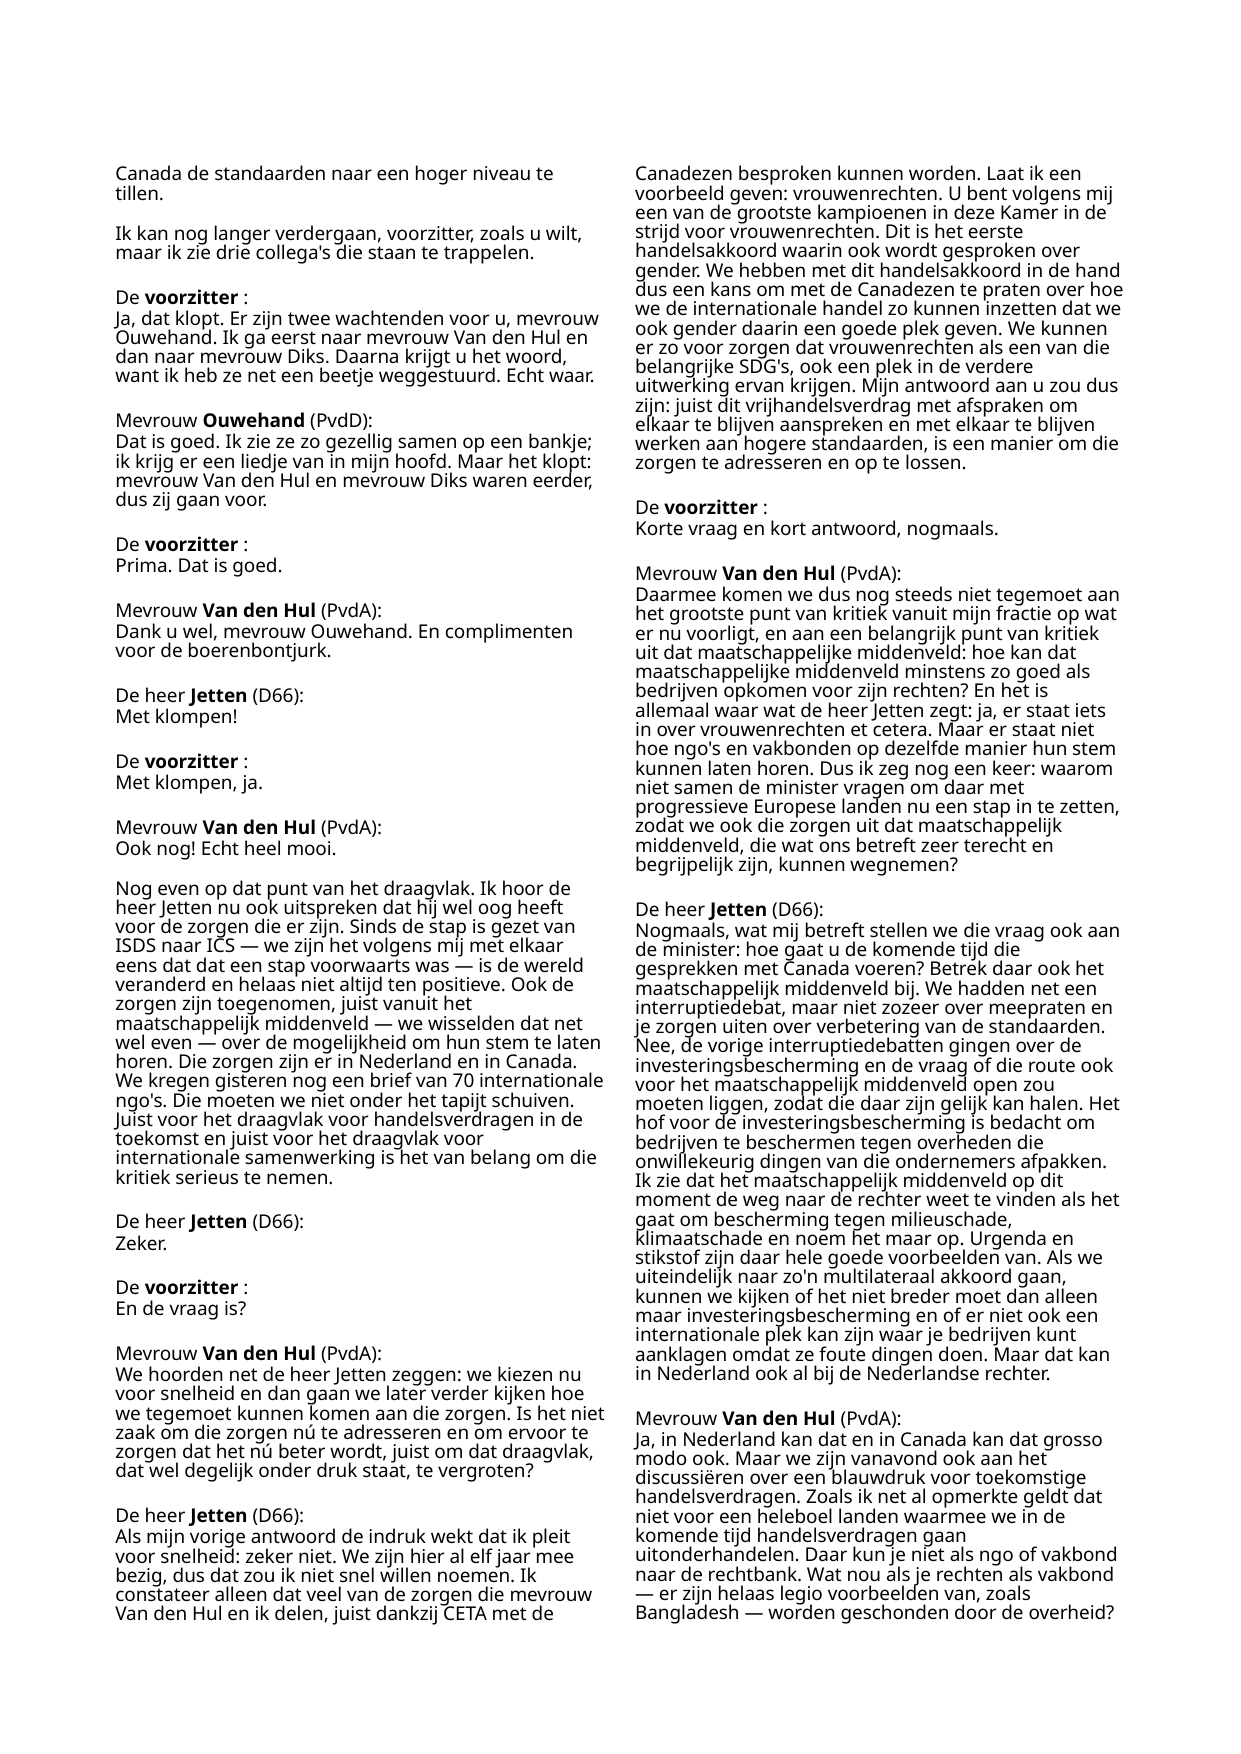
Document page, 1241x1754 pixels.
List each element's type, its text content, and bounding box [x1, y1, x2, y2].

text Mevrouw Van den Hul (PvdA): [115, 1340, 605, 1366]
text Korte vraag en kort antwoord, nogmaals. [635, 520, 1125, 539]
text De voorzitter : [635, 494, 1125, 520]
text De heer Jetten (D66): [115, 682, 605, 708]
text De voorzitter : [115, 1274, 605, 1300]
text De voorzitter : [115, 531, 605, 557]
text Als mijn vorige antwoord de indruk wekt dat ik pleit voor snelheid: zeker niet. We zijn hier al elf jaar mee bezig, dus dat zou ik niet snel willen noemen. Ik constateer alleen dat veel van de zorgen die mevrouw Van den Hul en ik delen, juist dankzij CETA met de [115, 1528, 605, 1625]
text Nogmaals, wat mij betreft stellen we die vraag ook aan de minister: hoe gaat u de komende tijd die gesprekken met Canada voeren? Betrek daar ook het maatschappelijk middenveld bij. We hadden net een interruptiedebat, maar niet zozeer over meepraten en je zorgen uiten over verbetering van de standaarden. Nee, de vorige interruptiedebatten gingen over de investeringsbescherming en de vraag of die route ook voor het maatschappelijk middenveld open zou moeten liggen, zodat die daar zijn gelijk kan halen. Het hof voor de investeringsbescherming is bedacht om bedrijven te beschermen tegen overheden die onwillekeurig dingen van die ondernemers afpakken. Ik zie dat het maatschappelijk middenveld op dit moment de weg naar de rechter weet te vinden als het gaat om bescherming tegen milieuschade, klimaatschade en noem het maar op. Urgenda en stikstof zijn daar hele goede voorbeelden van. Als we uiteindelijk naar zo'n multilateraal akkoord gaan, kunnen we kijken of het niet breder moet dan alleen maar investeringsbescherming en of er niet ook een internationale plek kan zijn waar je bedrijven kunt aanklagen omdat ze foute dingen doen. Maar dat kan in Nederland ook al bij de Nederlandse rechter. [635, 922, 1125, 1384]
text Mevrouw Van den Hul (PvdA): [635, 560, 1125, 586]
text Nog even op dat punt van het draagvlak. Ik hoor de heer Jetten nu ook uitspreken dat hij wel oog heeft voor de zorgen die er zijn. Sinds de stap is gezet van ISDS naar ICS — we zijn het volgens mij met elkaar eens dat dat een stap voorwaarts was — is de wereld veranderd en helaas niet altijd ten positieve. Ook de zorgen zijn toegenomen, juist vanuit het maatschappelijk middenveld — we wisselden dat net wel even — over de mogelijkheid om hun stem te laten horen. Die zorgen zijn er in Nederland en in Canada. We kregen gisteren nog een brief van 70 internationale ngo's. Die moeten we niet onder het tapijt schuiven. Juist voor het draagvlak voor handelsverdragen in de toekomst en juist voor het draagvlak voor internationale samenwerking is het van belang om die kritiek serieus te nemen. [115, 879, 605, 1188]
text Mevrouw Van den Hul (PvdA): [115, 814, 605, 839]
text Mevrouw Ouwehand (PvdD): [115, 408, 605, 433]
text Canada de standaarden naar een hoger niveau te tillen. [115, 165, 605, 204]
text De voorzitter : [115, 284, 605, 310]
text Ook nog! Echt heel mooi. [115, 839, 605, 859]
text Ja, in Nederland kan dat en in Canada kan dat grosso modo ook. Maar we zijn vanavond ook aan het discussiëren over een blauwdruk voor toekomstige handelsverdragen. Zoals ik net al opmerkte geldt dat niet voor een heleboel landen waarmee we in de komende tijd handelsverdragen gaan uitonderhandelen. Daar kun je niet als ngo of vakbond naar de rechtbank. Wat nou als je rechten als vakbond — er zijn helaas legio voorbeelden van, zoals Bangladesh — worden geschonden door de overheid? [635, 1431, 1125, 1623]
text De heer Jetten (D66): [115, 1209, 605, 1234]
text Met klompen! [115, 708, 605, 727]
text De voorzitter : [115, 748, 605, 774]
text Dat is goed. Ik zie ze zo gezellig samen op een bankje; ik krijg er een liedje van in mijn hoofd. Maar het klopt: mevrouw Van den Hul en mevrouw Diks waren eerder, dus zij gaan voor. [115, 433, 605, 510]
text Dank u wel, mevrouw Ouwehand. En complimenten voor de boerenbontjurk. [115, 623, 605, 661]
text Zeker. [115, 1234, 605, 1254]
text Prima. Dat is goed. [115, 557, 605, 576]
text Ja, dat klopt. Er zijn twee wachtenden voor u, mevrouw Ouwehand. Ik ga eerst naar mevrouw Van den Hul en dan naar mevrouw Diks. Daarna krijgt u het woord, want ik heb ze net een beetje weggestuurd. Echt waar. [115, 310, 605, 387]
text We hoorden net de heer Jetten zeggen: we kiezen nu voor snelheid en dan gaan we later verder kijken hoe we tegemoet kunnen komen aan die zorgen. Is het niet zaak om die zorgen nú te adresseren en om ervoor te zorgen dat het nú beter wordt, juist om dat draagvlak, dat wel degelijk onder druk staat, te vergroten? [115, 1366, 605, 1482]
text En de vraag is? [115, 1300, 605, 1319]
text Ik kan nog langer verdergaan, voorzitter, zoals u wilt, maar ik zie drie collega's die staan te trappelen. [115, 224, 605, 263]
text De heer Jetten (D66): [115, 1503, 605, 1528]
text Canadezen besproken kunnen worden. Laat ik een voorbeeld geven: vrouwenrechten. U bent volgens mij een van de grootste kampioenen in deze Kamer in de strijd voor vrouwenrechten. Dit is het eerste handelsakkoord waarin ook wordt gesproken over gender. We hebben met dit handelsakkoord in de hand dus een kans om met de Canadezen te praten over hoe we de internationale handel zo kunnen inzetten dat we ook gender daarin een goede plek geven. We kunnen er zo voor zorgen dat vrouwenrechten als een van die belangrijke SDG's, ook een plek in de verdere uitwerking ervan krijgen. Mijn antwoord aan u zou dus zijn: juist dit vrijhandelsverdrag met afspraken om elkaar te blijven aanspreken en met elkaar te blijven werken aan hogere standaarden, is een manier om die zorgen te adresseren en op te lossen. [635, 165, 1125, 474]
text Daarmee komen we dus nog steeds niet tegemoet aan het grootste punt van kritiek vanuit mijn fractie op wat er nu voorligt, en aan een belangrijk punt van kritiek uit dat maatschappelijke middenveld: hoe kan dat maatschappelijke middenveld minstens zo goed als bedrijven opkomen voor zijn rechten? En het is allemaal waar wat de heer Jetten zegt: ja, er staat iets in over vrouwenrechten et cetera. Maar er staat niet hoe ngo's en vakbonden op dezelfde manier hun stem kunnen laten horen. Dus ik zeg nog een keer: waarom niet samen de minister vragen om daar met progressieve Europese landen nu een stap in te zetten, zodat we ook die zorgen uit dat maatschappelijk middenveld, die wat ons betreft zeer terecht en begrijpelijk zijn, kunnen wegnemen? [635, 586, 1125, 875]
text Met klompen, ja. [115, 774, 605, 793]
text Mevrouw Van den Hul (PvdA): [115, 597, 605, 623]
text De heer Jetten (D66): [635, 896, 1125, 922]
text Mevrouw Van den Hul (PvdA): [635, 1405, 1125, 1431]
